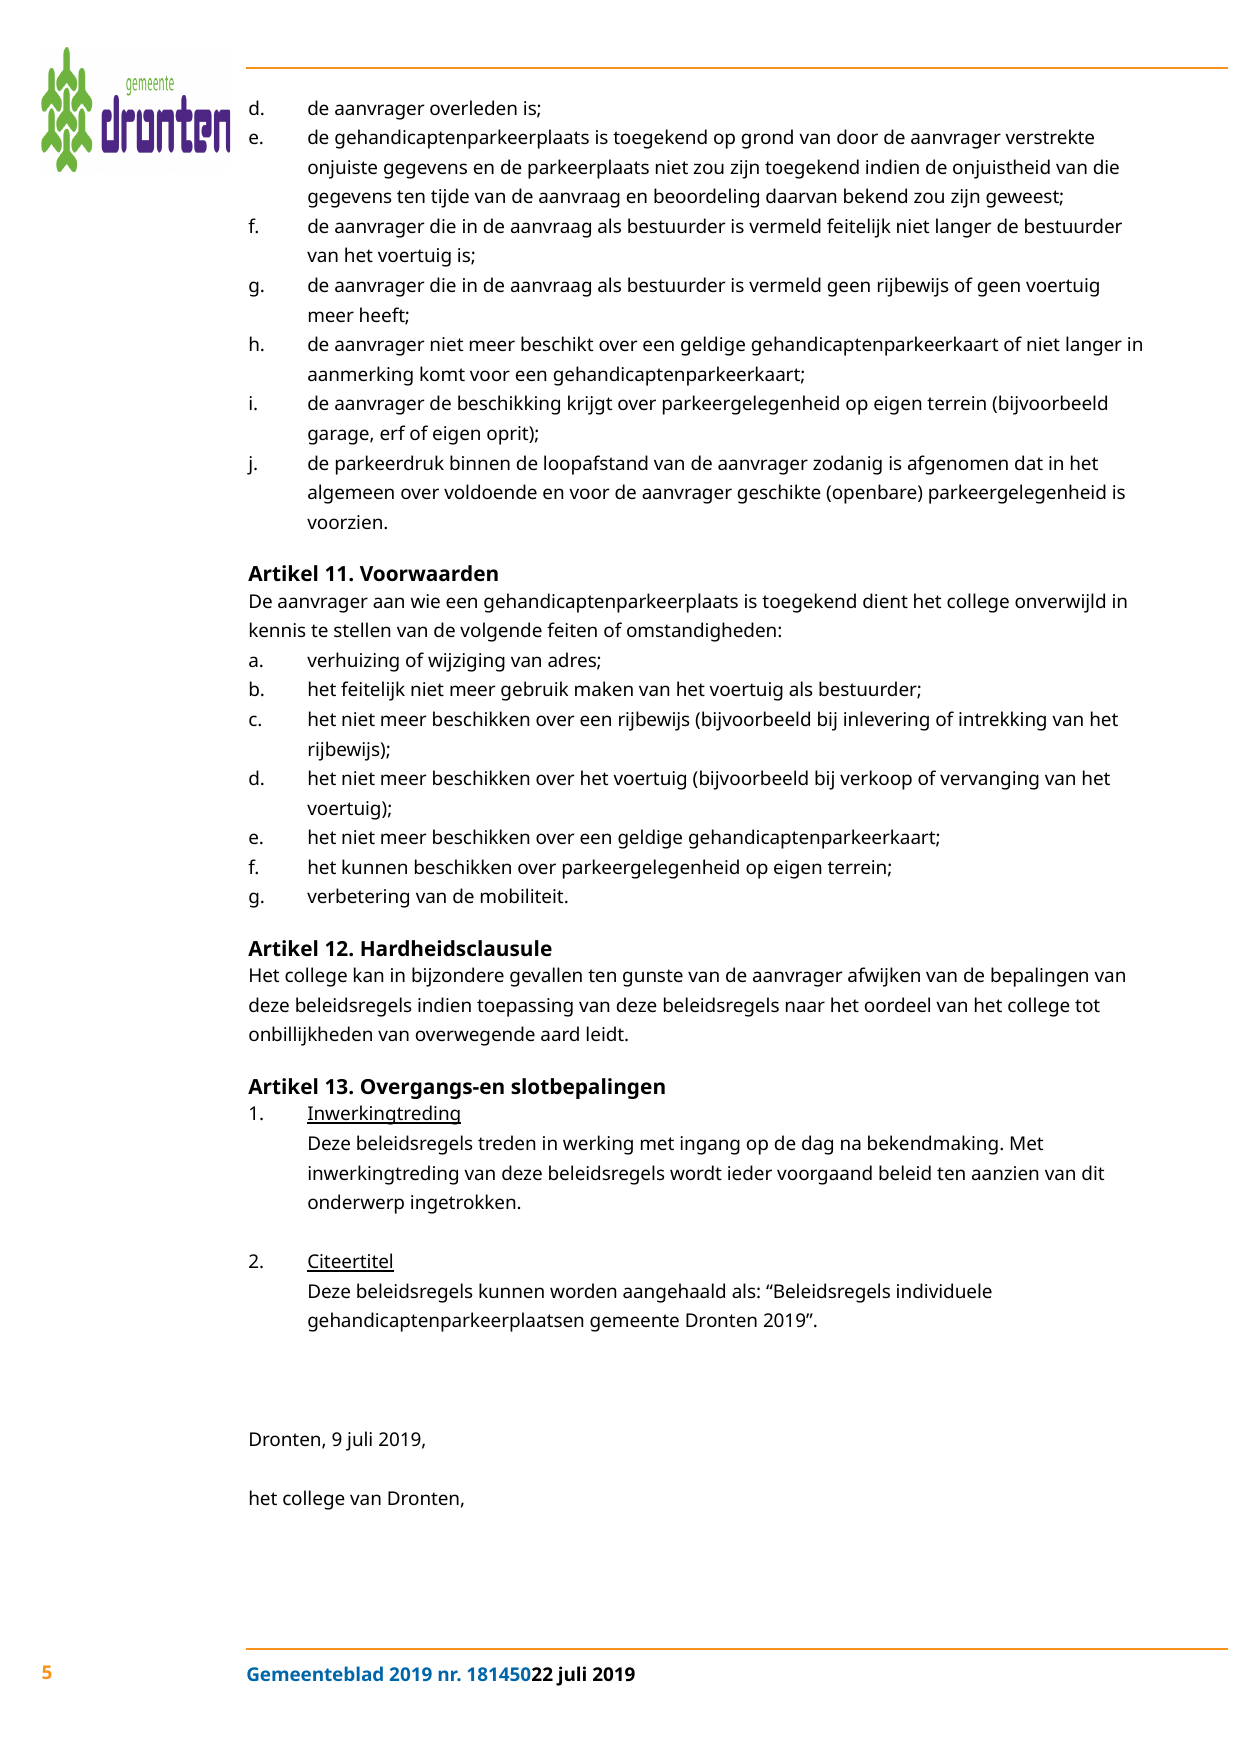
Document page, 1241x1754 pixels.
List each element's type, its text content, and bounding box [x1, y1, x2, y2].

text Het college kan in bijzondere gevallen ten gunste van de aanvrager afwijken van de bepalingen van deze beleidsregels indien toepassing van deze beleidsregels naar het oordeel van het college tot onbillijkheden van overwegende aard leidt. [248, 962, 1152, 1047]
text Dronten, 9 juli 2019, [248, 1426, 1152, 1452]
list het niet meer beschikken over het voertuig (bijvoorbeeld bij verkoop of vervanging van het voertuig); [248, 765, 1152, 821]
text Artikel 11. Voorwaarden [248, 559, 1152, 588]
text het college van Dronten, [248, 1485, 1152, 1511]
list de aanvrager de beschikking krijgt over parkeergelegenheid op eigen terrein (bijvoorbeeld garage, erf of eigen oprit); [248, 391, 1152, 446]
picture [41, 47, 231, 172]
text Artikel 13. Overgangs-en slotbepalingen [248, 1072, 1152, 1101]
list het niet meer beschikken over een geldige gehandicaptenparkeerkaart; [248, 824, 1152, 850]
list de aanvrager overleden is; [248, 95, 1152, 121]
list de aanvrager niet meer beschikt over een geldige gehandicaptenparkeerkaart of niet langer in aanmerking komt voor een gehandicaptenparkeerkaart; [248, 331, 1152, 387]
list verhuizing of wijziging van adres; [248, 647, 1152, 673]
list de parkeerdruk binnen de loopafstand van de aanvrager zodanig is afgenomen dat in het algemeen over voldoende en voor de aanvrager geschikte (openbare) parkeergelegenheid is voorzien. [248, 450, 1152, 535]
list het kunnen beschikken over parkeergelegenheid op eigen terrein; [248, 854, 1152, 880]
list Deze beleidsregels kunnen worden aangehaald als: “Beleidsregels individuele gehandicaptenparkeerplaatsen gemeente Dronten 2019”. [248, 1278, 1152, 1333]
list verbetering van de mobiliteit. [248, 884, 1152, 909]
list Inwerkingtreding [248, 1101, 1152, 1126]
list de aanvrager die in de aanvraag als bestuurder is vermeld geen rijbewijs of geen voertuig meer heeft; [248, 272, 1152, 328]
list de gehandicaptenparkeerplaats is toegekend op grond van door de aanvrager verstrekte onjuiste gegevens en de parkeerplaats niet zou zijn toegekend indien de onjuistheid van die gegevens ten tijde van de aanvraag en beoordeling daarvan bekend zou zijn geweest; [248, 124, 1152, 209]
list Deze beleidsregels treden in werking met ingang op de dag na bekendmaking. Met inwerkingtreding van deze beleidsregels wordt ieder voorgaand beleid ten aanzien van dit onderwerp ingetrokken. [248, 1130, 1152, 1215]
list Citeertitel [248, 1248, 1152, 1274]
list de aanvrager die in de aanvraag als bestuurder is vermeld feitelijk niet langer de bestuurder van het voertuig is; [248, 213, 1152, 268]
list het niet meer beschikken over een rijbewijs (bijvoorbeeld bij inlevering of intrekking van het rijbewijs); [248, 706, 1152, 761]
text Artikel 12. Hardheidsclausule [248, 934, 1152, 962]
list het feitelijk niet meer gebruik maken van het voertuig als bestuurder; [248, 677, 1152, 702]
text De aanvrager aan wie een gehandicaptenparkeerplaats is toegekend dient het college onverwijld in kennis te stellen van de volgende feiten of omstandigheden: [248, 588, 1152, 643]
